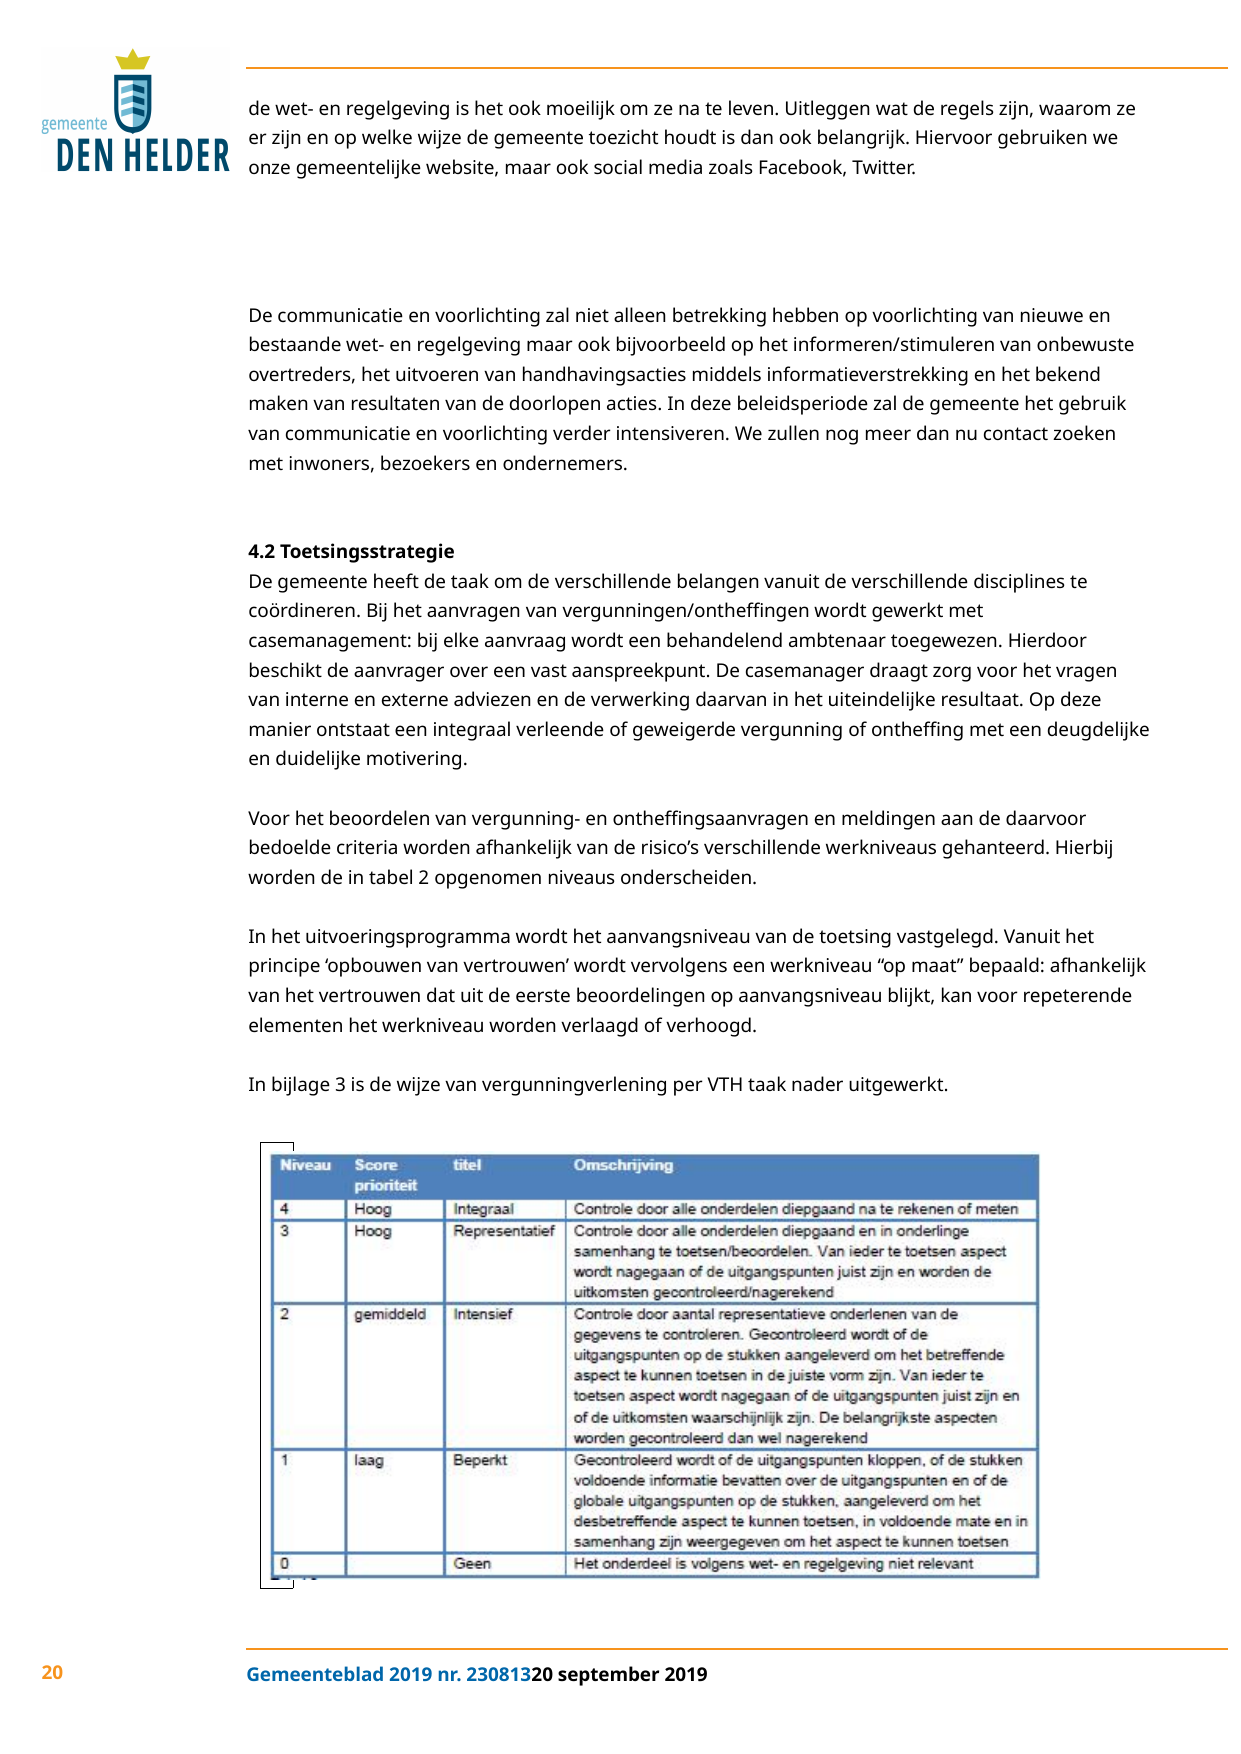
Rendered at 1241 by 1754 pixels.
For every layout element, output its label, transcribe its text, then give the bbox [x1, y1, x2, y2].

picture [100, 154, 106, 172]
text In het uitvoeringsprogramma wordt het aanvangsniveau van de toetsing vastgelegd. Vanuit het principe ‘opbouwen van vertrouwen’ wordt vervolgens een werkniveau “op maat” bepaald: afhankelijk van het vertrouwen dat uit de eerste beoordelingen op aanvangsniveau blijkt, kan voor repeterende elementen het werkniveau worden verlaagd of verhoogd. [248, 923, 1152, 1038]
picture [182, 144, 187, 165]
text de wet- en regelgeving is het ook moeilijk om ze na te leven. Uitleggen wat de regels zijn, waarom ze er zijn en op welke wijze de gemeente toezicht houdt is dan ook belangrijk. Hiervoor gebruiken we onze gemeentelijke website, maar ook social media zoals Facebook, Twitter. [248, 95, 1152, 180]
text De gemeente heeft de taak om de verschillende belangen vanuit de verschillende disciplines te coördineren. Bij het aanvragen van vergunningen/ontheffingen wordt gewerkt met casemanagement: bij elke aanvraag wordt een behandelend ambtenaar toegewezen. Hierdoor beschikt de aanvrager over een vast aanspreekpunt. De casemanager draagt zorg voor het vragen van interne en externe adviezen en de verwerking daarvan in het uiteindelijke resultaat. Op deze manier ontstaat een integraal verleende of geweigerde vergunning of ontheffing met een deugdelijke en duidelijke motivering. [248, 568, 1152, 771]
picture [63, 144, 68, 165]
text In bijlage 3 is de wijze van vergunningverlening per VTH taak nader uitgewerkt. [248, 1071, 1152, 1097]
picture [268, 1151, 1041, 1580]
text 4.2 Toetsingsstrategie [248, 538, 1152, 564]
text Voor het beoordelen van vergunning- en ontheffingsaanvragen en meldingen aan de daarvoor bedoelde criteria worden afhankelijk van de risico’s verschillende werkniveaus gehanteerd. Hierbij worden de in tabel 2 opgenomen niveaus onderscheiden. [248, 805, 1152, 890]
picture [41, 47, 231, 172]
picture [220, 160, 224, 172]
picture [130, 157, 135, 172]
text De communicatie en voorlichting zal niet alleen betrekking hebben op voorlichting van nieuwe en bestaande wet- en regelgeving maar ook bijvoorbeeld op het informeren/stimuleren van onbewuste overtreders, het uitvoeren van handhavingsacties middels informatieverstrekking en het bekend maken van resultaten van de doorlopen acties. In deze beleidsperiode zal de gemeente het gebruik van communicatie en voorlichting verder intensiveren. We zullen nog meer dan nu contact zoeken met inwoners, bezoekers en ondernemers. [248, 302, 1152, 476]
